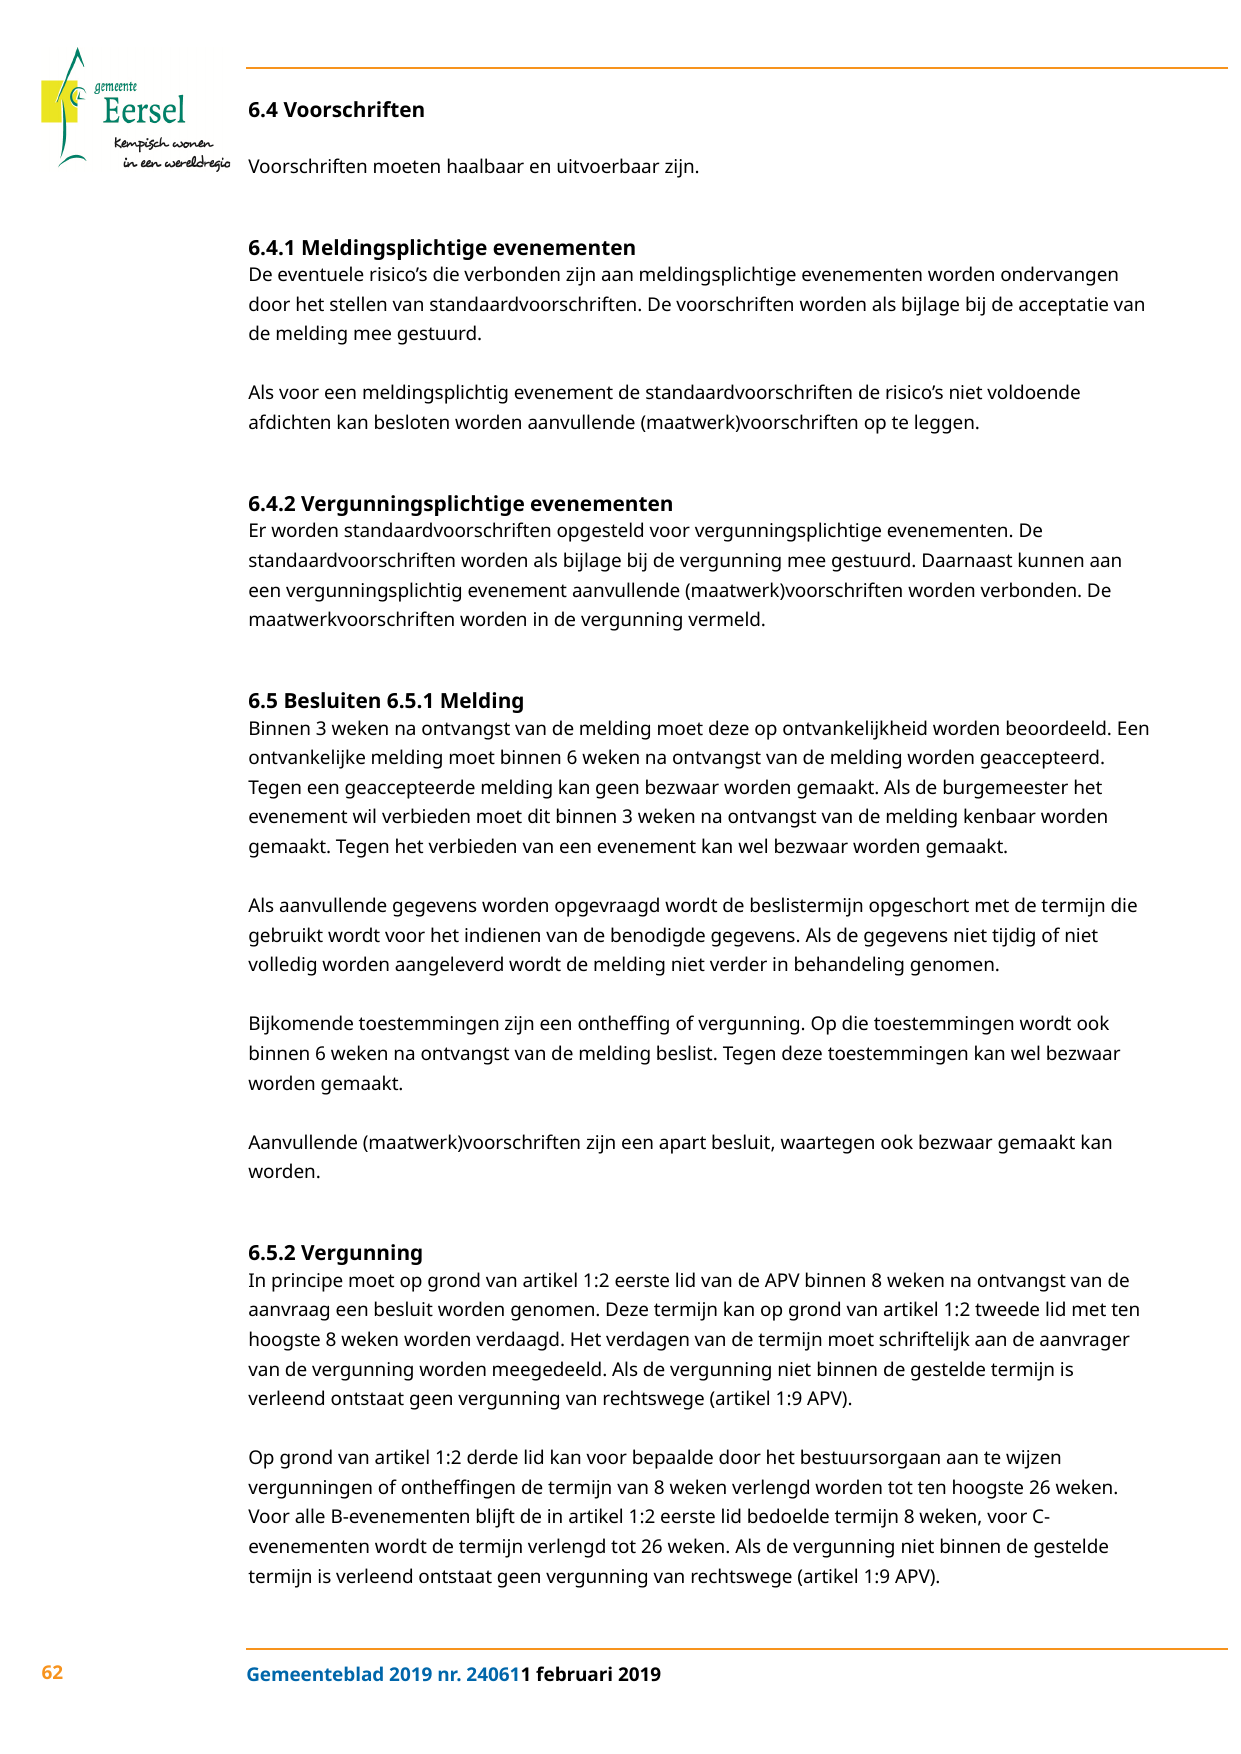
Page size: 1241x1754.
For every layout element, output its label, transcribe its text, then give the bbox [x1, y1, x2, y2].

text Als voor een meldingsplichtig evenement de standaardvoorschriften de risico’s niet voldoende afdichten kan besloten worden aanvullende (maatwerk)voorschriften op te leggen. [248, 379, 1152, 435]
text Bijkomende toestemmingen zijn een ontheffing of vergunning. Op die toestemmingen wordt ook binnen 6 weken na ontvangst van de melding beslist. Tegen deze toestemmingen kan wel bezwaar worden gemaakt. [248, 1011, 1152, 1096]
text 6.4.1 Meldingsplichtige evenementen [248, 233, 1152, 261]
text 6.4 Voorschriften [248, 95, 1152, 123]
text Er worden standaardvoorschriften opgesteld voor vergunningsplichtige evenementen. De standaardvoorschriften worden als bijlage bij de vergunning mee gestuurd. Daarnaast kunnen aan een vergunningsplichtig evenement aanvullende (maatwerk)voorschriften worden verbonden. De maatwerkvoorschriften worden in de vergunning vermeld. [248, 518, 1152, 632]
picture [41, 47, 231, 172]
text Binnen 3 weken na ontvangst van de melding moet deze op ontvankelijkheid worden beoordeeld. Een ontvankelijke melding moet binnen 6 weken na ontvangst van de melding worden geaccepteerd. Tegen een geaccepteerde melding kan geen bezwaar worden gemaakt. Als de burgemeester het evenement wil verbieden moet dit binnen 3 weken na ontvangst van de melding kenbaar worden gemaakt. Tegen het verbieden van een evenement kan wel bezwaar worden gemaakt. [248, 715, 1152, 859]
text 6.4.2 Vergunningsplichtige evenementen [248, 489, 1152, 518]
text Op grond van artikel 1:2 derde lid kan voor bepaalde door het bestuursorgaan aan te wijzen vergunningen of ontheffingen de termijn van 8 weken verlengd worden tot ten hoogste 26 weken. Voor alle B-evenementen blijft de in artikel 1:2 eerste lid bedoelde termijn 8 weken, voor C-evenementen wordt de termijn verlengd tot 26 weken. Als de vergunning niet binnen de gestelde termijn is verleend ontstaat geen vergunning van rechtswege (artikel 1:9 APV). [248, 1444, 1152, 1588]
text Aanvullende (maatwerk)voorschriften zijn een apart besluit, waartegen ook bezwaar gemaakt kan worden. [248, 1129, 1152, 1184]
text 6.5.2 Vergunning [248, 1238, 1152, 1267]
text De eventuele risico’s die verbonden zijn aan meldingsplichtige evenementen worden ondervangen door het stellen van standaardvoorschriften. De voorschriften worden als bijlage bij de acceptatie van de melding mee gestuurd. [248, 261, 1152, 346]
text In principe moet op grond van artikel 1:2 eerste lid van de APV binnen 8 weken na ontvangst van de aanvraag een besluit worden genomen. Deze termijn kan op grond van artikel 1:2 tweede lid met ten hoogste 8 weken worden verdaagd. Het verdagen van de termijn moet schriftelijk aan de aanvrager van de vergunning worden meegedeeld. Als de vergunning niet binnen de gestelde termijn is verleend ontstaat geen vergunning van rechtswege (artikel 1:9 APV). [248, 1267, 1152, 1411]
text Als aanvullende gegevens worden opgevraagd wordt de beslistermijn opgeschort met de termijn die gebruikt wordt voor het indienen van de benodigde gegevens. Als de gegevens niet tijdig of niet volledig worden aangeleverd wordt de melding niet verder in behandeling genomen. [248, 892, 1152, 977]
text 6.5 Besluiten 6.5.1 Melding [248, 686, 1152, 715]
text Voorschriften moeten haalbaar en uitvoerbaar zijn. [248, 153, 1152, 178]
